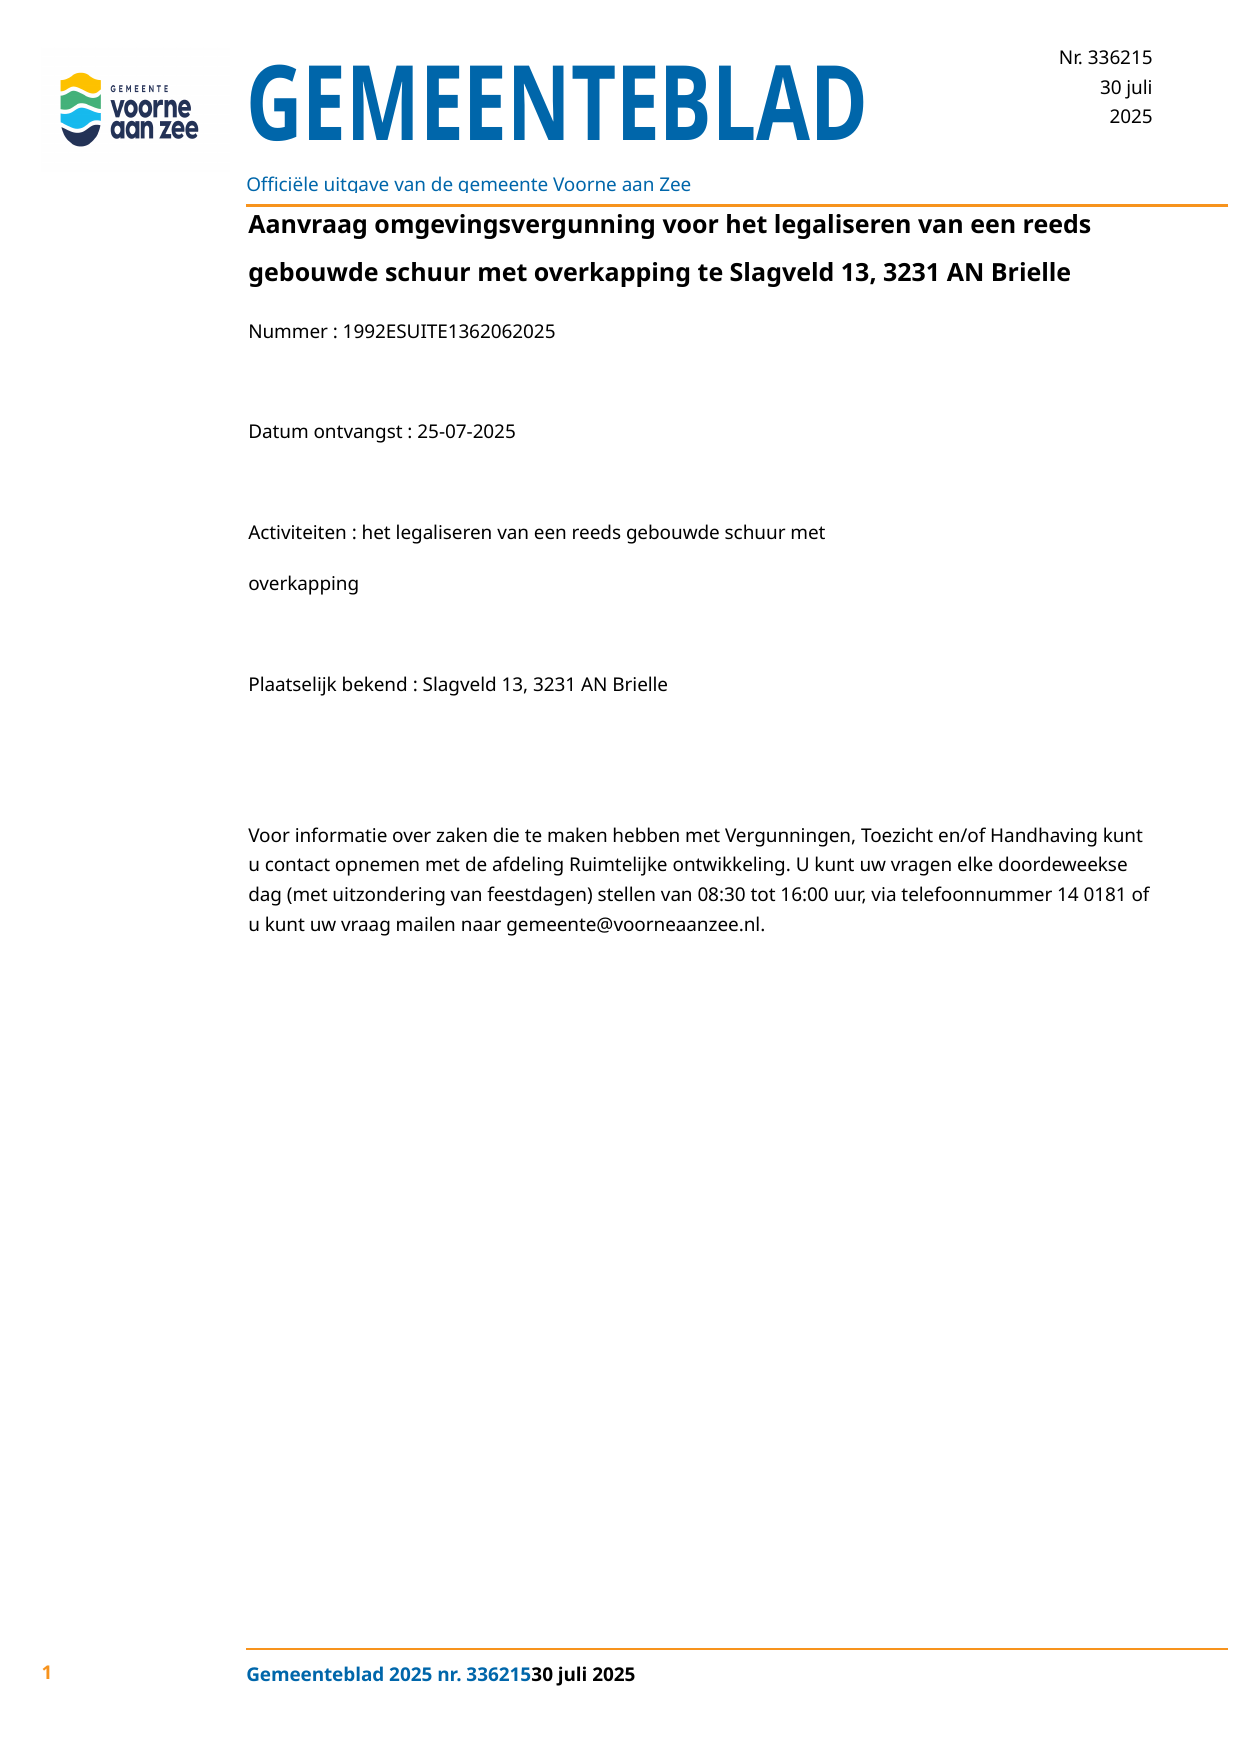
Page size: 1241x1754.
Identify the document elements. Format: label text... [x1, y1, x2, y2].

text overkapping [248, 570, 1152, 596]
text Datum ontvangst : 25-07-2025 [248, 419, 1152, 444]
text Nummer : 1992ESUITE1362062025 [248, 318, 1152, 344]
text Activiteiten : het legaliseren van een reeds gebouwde schuur met [248, 519, 1152, 545]
text Plaatselijk bekend : Slagveld 13, 3231 AN Brielle [248, 671, 1152, 697]
text Aanvraag omgevingsvergunning voor het legaliseren van een reeds gebouwde schuur met overkapping te Slagveld 13, 3231 AN Brielle [248, 207, 1152, 288]
text Voor informatie over zaken die te maken hebben met Vergunningen, Toezicht en/of Handhaving kunt u contact opnemen met de afdeling Ruimtelijke ontwikkeling. U kunt uw vragen elke doordeweekse dag (met uitzondering van feestdagen) stellen van 08:30 tot 16:00 uur, via telefoonnummer 14 0181 of u kunt uw vraag mailen naar gemeente@voorneaanzee.nl. [248, 822, 1152, 937]
picture [41, 47, 231, 172]
